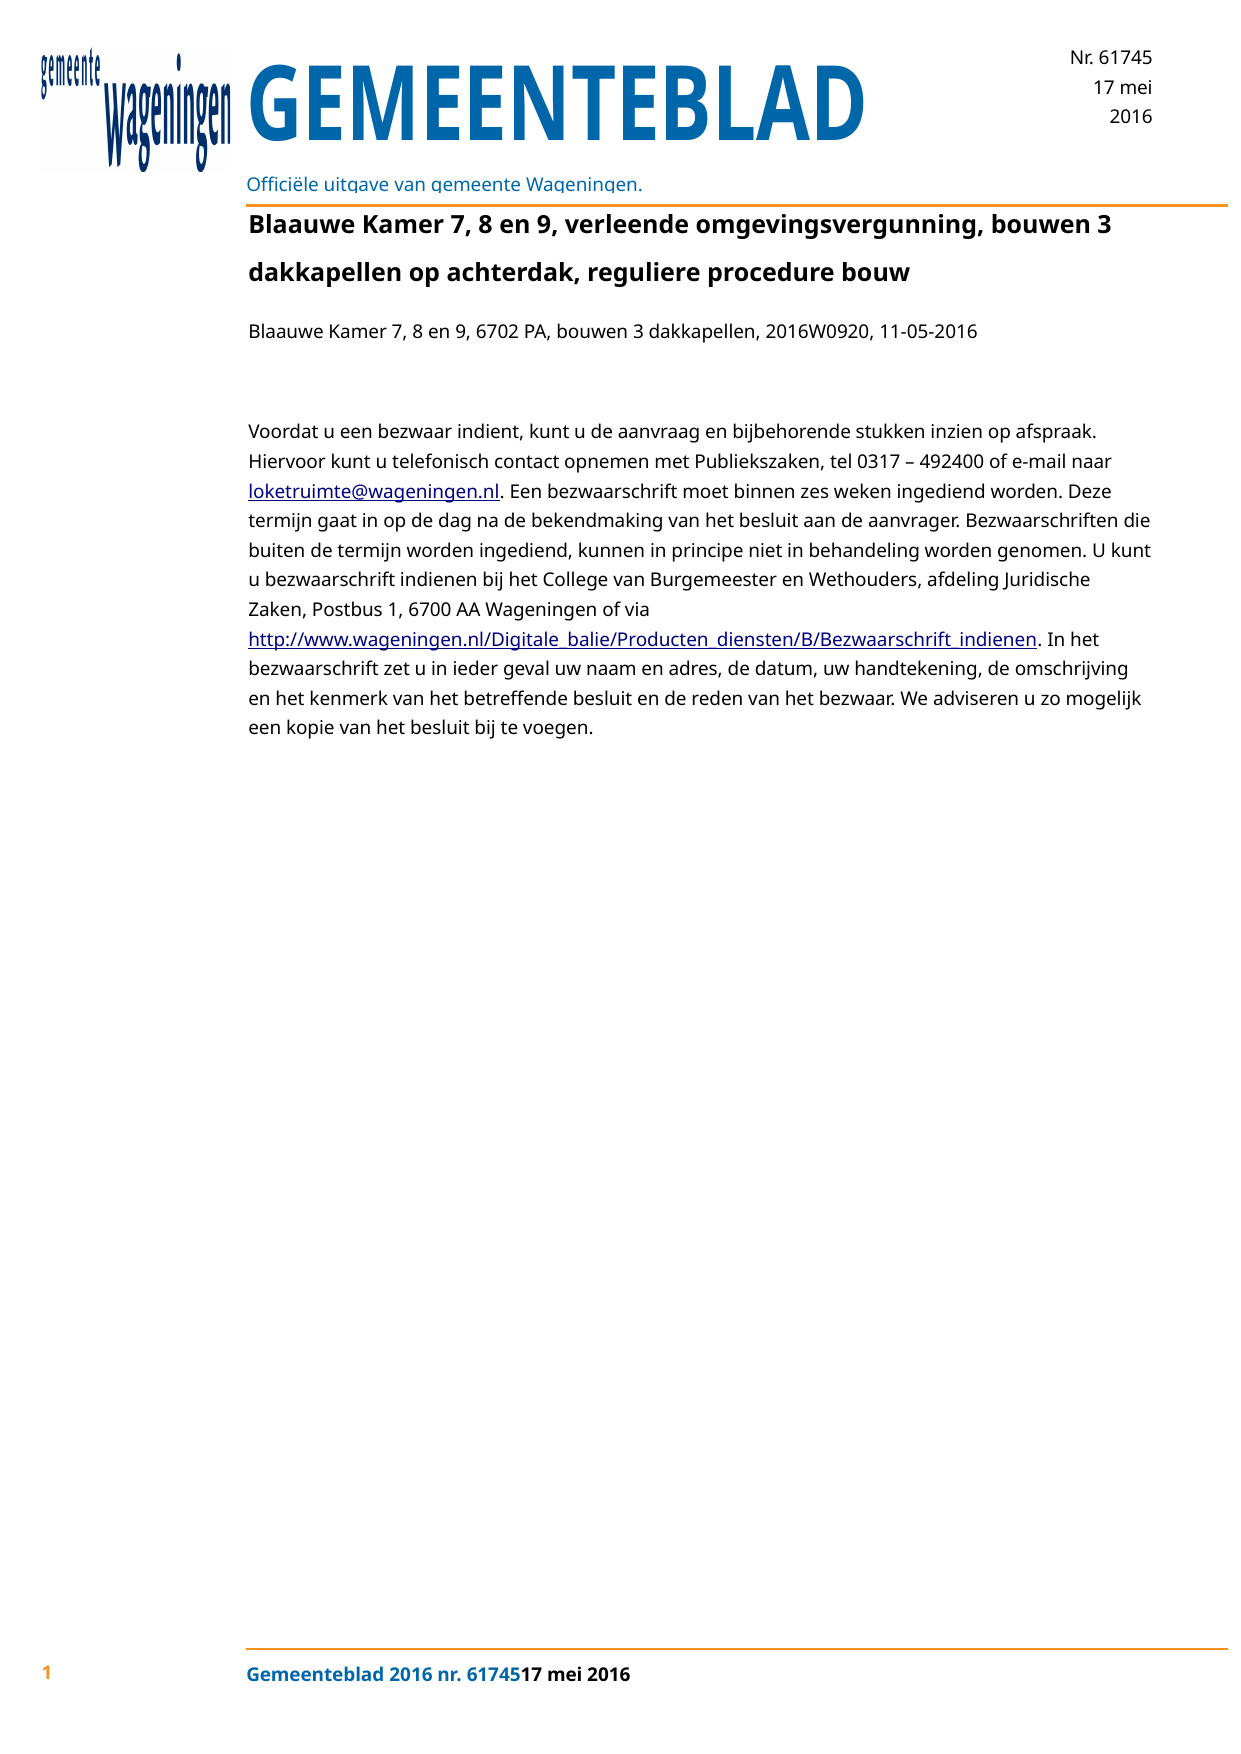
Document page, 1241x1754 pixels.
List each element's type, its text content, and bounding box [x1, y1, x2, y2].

text Blaauwe Kamer 7, 8 en 9, 6702 PA, bouwen 3 dakkapellen, 2016W0920, 11-05-2016 [248, 318, 1152, 344]
picture [41, 47, 231, 172]
text Voordat u een bezwaar indient, kunt u de aanvraag en bijbehorende stukken inzien op afspraak. Hiervoor kunt u telefonisch contact opnemen met Publiekszaken, tel 0317 – 492400 of e-mail naar loketruimte@wageningen.nl. Een bezwaarschrift moet binnen zes weken ingediend worden. Deze termijn gaat in op de dag na de bekendmaking van het besluit aan de aanvrager. Bezwaarschriften die buiten de termijn worden ingediend, kunnen in principe niet in behandeling worden genomen. U kunt u bezwaarschrift indienen bij het College van Burgemeester en Wethouders, afdeling Juridische Zaken, Postbus 1, 6700 AA Wageningen of via http://www.wageningen.nl/Digitale_balie/Producten_diensten/B/Bezwaarschrift_indienen. In het bezwaarschrift zet u in ieder geval uw naam en adres, de datum, uw handtekening, de omschrijving en het kenmerk van het betreffende besluit en de reden van het bezwaar. We adviseren u zo mogelijk een kopie van het besluit bij te voegen. [248, 419, 1152, 740]
text Blaauwe Kamer 7, 8 en 9, verleende omgevingsvergunning, bouwen 3 dakkapellen op achterdak, reguliere procedure bouw [248, 207, 1152, 288]
